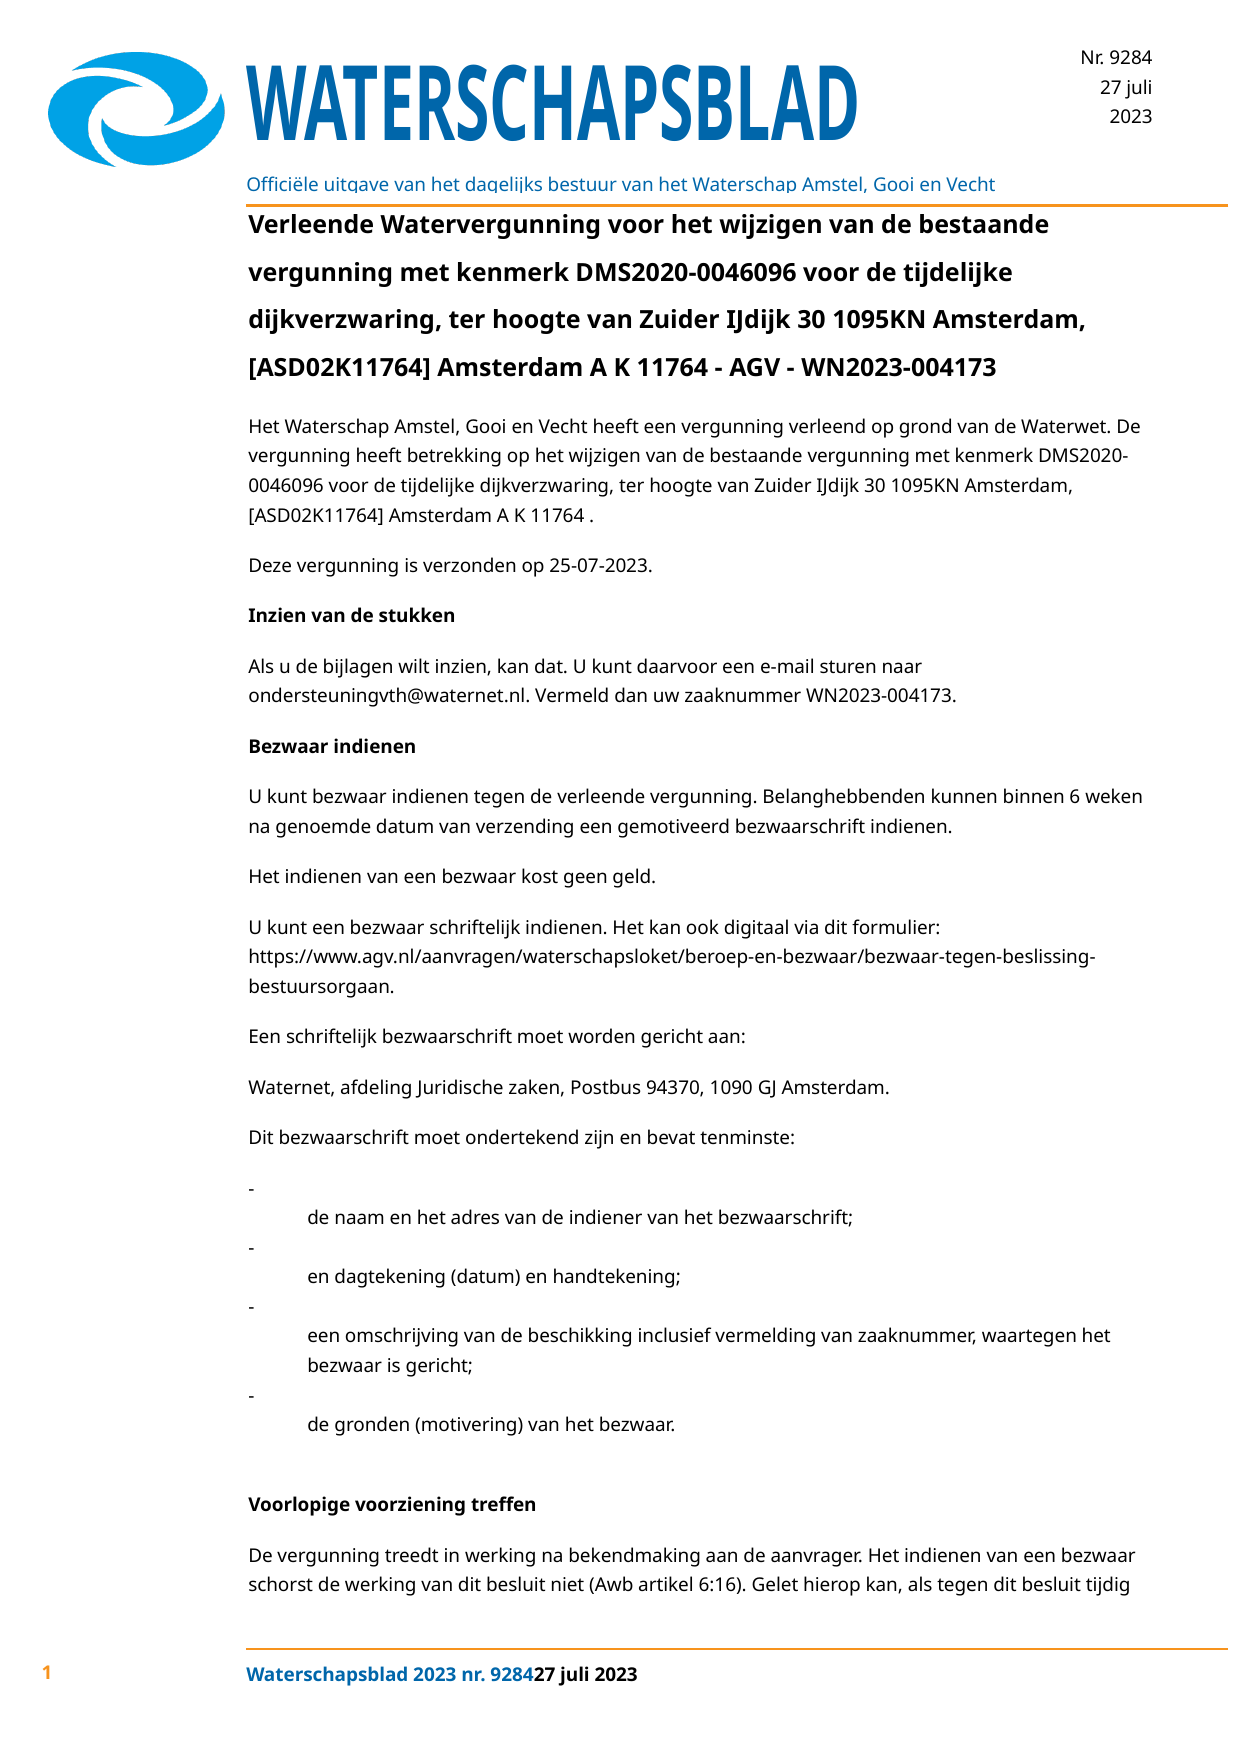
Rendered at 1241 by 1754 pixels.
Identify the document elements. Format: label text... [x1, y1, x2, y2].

text Het indienen van een bezwaar kost geen geld. [248, 863, 1152, 889]
text Inzien van de stukken [248, 603, 1152, 628]
text Bezwaar indienen [248, 733, 1152, 759]
text Deze vergunning is verzonden op 25-07-2023. [248, 552, 1152, 578]
list de gronden (motivering) van het bezwaar. [248, 1411, 1152, 1437]
list en dagtekening (datum) en handtekening; [248, 1263, 1152, 1289]
text De vergunning treedt in werking na bekendmaking aan de aanvrager. Het indienen van een bezwaar schorst de werking van dit besluit niet (Awb artikel 6:16). Gelet hierop kan, als tegen dit besluit tijdig [248, 1542, 1152, 1597]
text U kunt bezwaar indienen tegen de verleende vergunning. Belanghebbenden kunnen binnen 6 weken na genoemde datum van verzending een gemotiveerd bezwaarschrift indienen. [248, 783, 1152, 839]
text Als u de bijlagen wilt inzien, kan dat. U kunt daarvoor een e-mail sturen naar ondersteuningvth@waternet.nl. Vermeld dan uw zaaknummer WN2023-004173. [248, 653, 1152, 708]
text U kunt een bezwaar schriftelijk indienen. Het kan ook digitaal via dit formulier: https://www.agv.nl/aanvragen/waterschapsloket/beroep-en-bezwaar/bezwaar-tegen-beslissing-bestuursorgaan. [248, 914, 1152, 999]
text Verleende Watervergunning voor het wijzigen van de bestaande vergunning met kenmerk DMS2020-0046096 voor de tijdelijke dijkverzwaring, ter hoogte van Zuider IJdijk 30 1095KN Amsterdam, [ASD02K11764] Amsterdam A K 11764 - AGV - WN2023-004173 [248, 207, 1152, 384]
text Waternet, afdeling Juridische zaken, Postbus 94370, 1090 GJ Amsterdam. [248, 1074, 1152, 1100]
text Voorlopige voorziening treffen [248, 1491, 1152, 1517]
list de naam en het adres van de indiener van het bezwaarschrift; [248, 1204, 1152, 1230]
text Het Waterschap Amstel, Gooi en Vecht heeft een vergunning verleend op grond van de Waterwet. De vergunning heeft betrekking op het wijzigen van de bestaande vergunning met kenmerk DMS2020-0046096 voor de tijdelijke dijkverzwaring, ter hoogte van Zuider IJdijk 30 1095KN Amsterdam, [ASD02K11764] Amsterdam A K 11764 . [248, 413, 1152, 528]
list een omschrijving van de beschikking inclusief vermelding van zaaknummer, waartegen het bezwaar is gericht; [248, 1323, 1152, 1378]
text Een schriftelijk bezwaarschrift moet worden gericht aan: [248, 1023, 1152, 1049]
text Dit bezwaarschrift moet ondertekend zijn en bevat tenminste: [248, 1124, 1152, 1150]
picture [41, 47, 231, 172]
